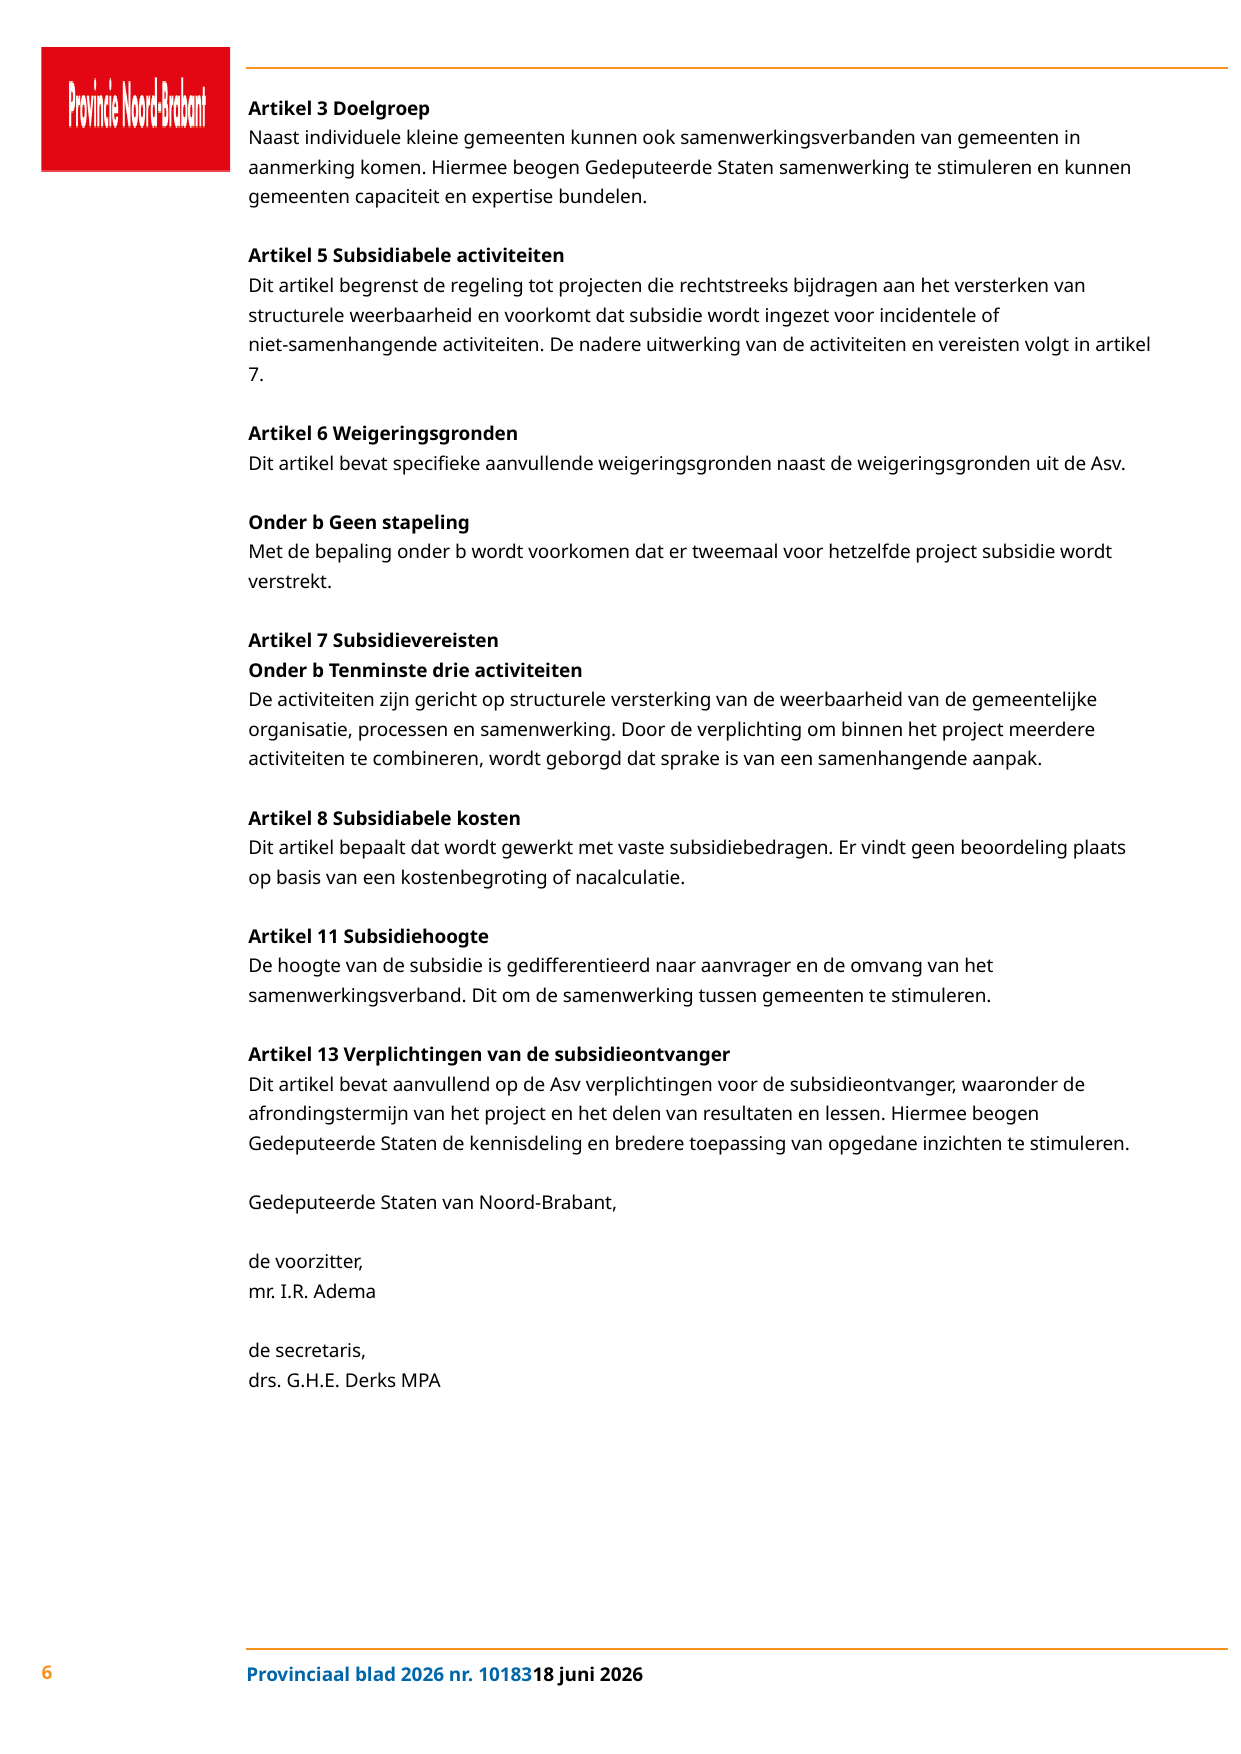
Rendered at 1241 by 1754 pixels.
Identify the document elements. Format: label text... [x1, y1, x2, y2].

text de secretaris, [248, 1337, 1152, 1363]
text Artikel 6 Weigeringsgronden [248, 420, 1152, 446]
text Dit artikel bevat aanvullend op de Asv verplichtingen voor de subsidieontvanger, waaronder de afrondingstermijn van het project en het delen van resultaten en lessen. Hiermee beogen Gedeputeerde Staten de kennisdeling en bredere toepassing van opgedane inzichten te stimuleren. [248, 1071, 1152, 1156]
text Onder b Tenminste drie activiteiten [248, 657, 1152, 683]
text Gedeputeerde Staten van Noord-Brabant, [248, 1189, 1152, 1215]
text Onder b Geen stapeling [248, 509, 1152, 535]
text Artikel 13 Verplichtingen van de subsidieontvanger [248, 1041, 1152, 1067]
text mr. I.R. Adema [248, 1278, 1152, 1304]
text Dit artikel bepaalt dat wordt gewerkt met vaste subsidiebedragen. Er vindt geen beoordeling plaats op basis van een kostenbegroting of nacalculatie. [248, 834, 1152, 890]
text Naast individuele kleine gemeenten kunnen ook samenwerkingsverbanden van gemeenten in aanmerking komen. Hiermee beogen Gedeputeerde Staten samenwerking te stimuleren en kunnen gemeenten capaciteit en expertise bundelen. [248, 124, 1152, 209]
text Dit artikel begrenst de regeling tot projecten die rechtstreeks bijdragen aan het versterken van structurele weerbaarheid en voorkomt dat subsidie wordt ingezet voor incidentele of niet‑samenhangende activiteiten. De nadere uitwerking van de activiteiten en vereisten volgt in artikel 7. [248, 272, 1152, 387]
text De activiteiten zijn gericht op structurele versterking van de weerbaarheid van de gemeentelijke organisatie, processen en samenwerking. Door de verplichting om binnen het project meerdere activiteiten te combineren, wordt geborgd dat sprake is van een samenhangende aanpak. [248, 686, 1152, 771]
text Artikel 8 Subsidiabele kosten [248, 805, 1152, 831]
text Artikel 11 Subsidiehoogte [248, 923, 1152, 949]
text Dit artikel bevat specifieke aanvullende weigeringsgronden naast de weigeringsgronden uit de Asv. [248, 450, 1152, 476]
text Met de bepaling onder b wordt voorkomen dat er tweemaal voor hetzelfde project subsidie wordt verstrekt. [248, 538, 1152, 594]
text drs. G.H.E. Derks MPA [248, 1367, 1152, 1393]
text De hoogte van de subsidie is gedifferentieerd naar aanvrager en de omvang van het samenwerkingsverband. Dit om de samenwerking tussen gemeenten te stimuleren. [248, 953, 1152, 1008]
text Artikel 3 Doelgroep [248, 95, 1152, 121]
text de voorzitter, [248, 1248, 1152, 1274]
picture [41, 47, 231, 172]
text Artikel 7 Subsidievereisten [248, 627, 1152, 653]
text Artikel 5 Subsidiabele activiteiten [248, 243, 1152, 268]
